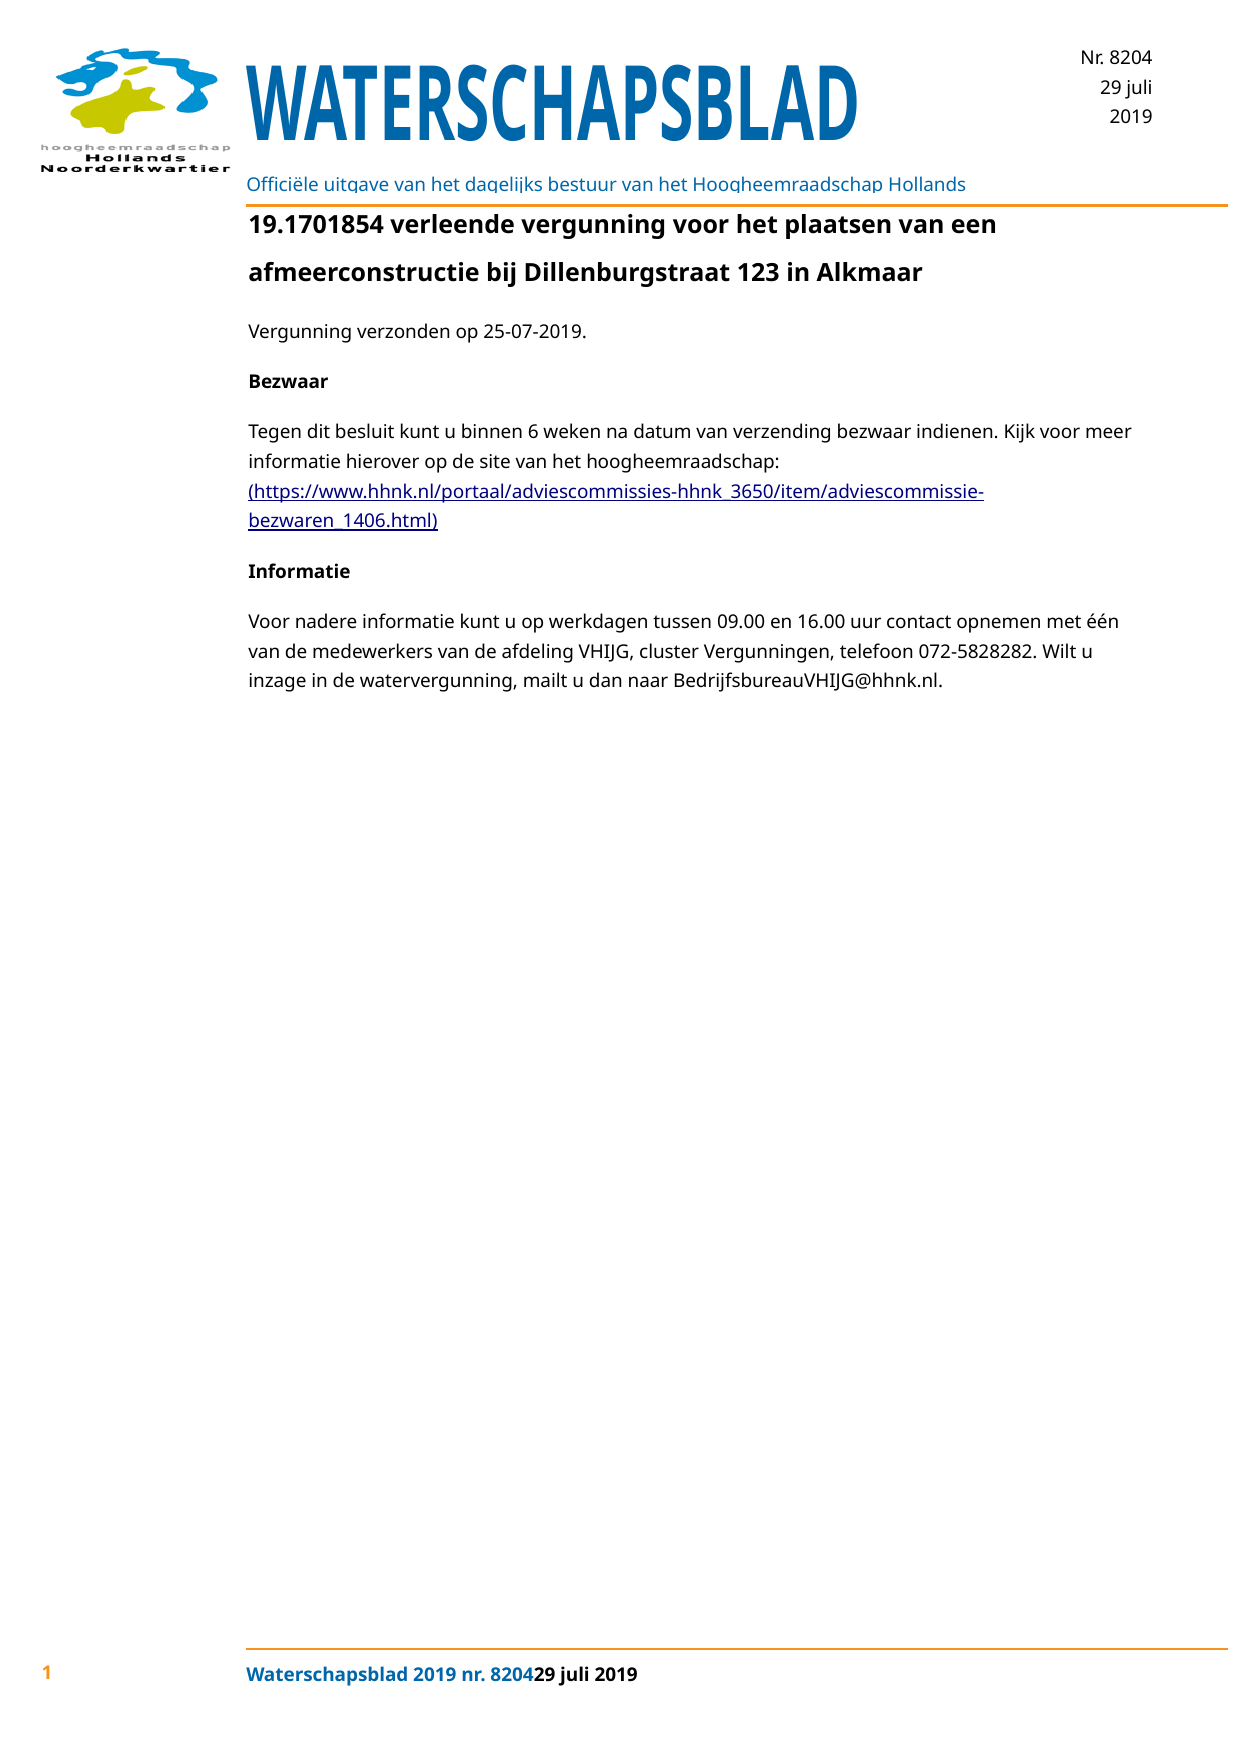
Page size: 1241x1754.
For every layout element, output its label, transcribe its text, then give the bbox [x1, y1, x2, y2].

text 19.1701854 verleende vergunning voor het plaatsen van een afmeerconstructie bij Dillenburgstraat 123 in Alkmaar [248, 207, 1152, 288]
picture [41, 47, 231, 172]
text Tegen dit besluit kunt u binnen 6 weken na datum van verzending bezwaar indienen. Kijk voor meer informatie hierover op de site van het hoogheemraadschap: (https://www.hhnk.nl/portaal/adviescommissies-hhnk_3650/item/adviescommissie-bezwaren_1406.html) [248, 419, 1152, 533]
text Vergunning verzonden op 25-07-2019. [248, 318, 1152, 344]
text Bezwaar [248, 368, 1152, 394]
text Informatie [248, 558, 1152, 584]
text Voor nadere informatie kunt u op werkdagen tussen 09.00 en 16.00 uur contact opnemen met één van de medewerkers van de afdeling VHIJG, cluster Vergunningen, telefoon 072-5828282. Wilt u inzage in de watervergunning, mailt u dan naar BedrijfsbureauVHIJG@hhnk.nl. [248, 608, 1152, 693]
